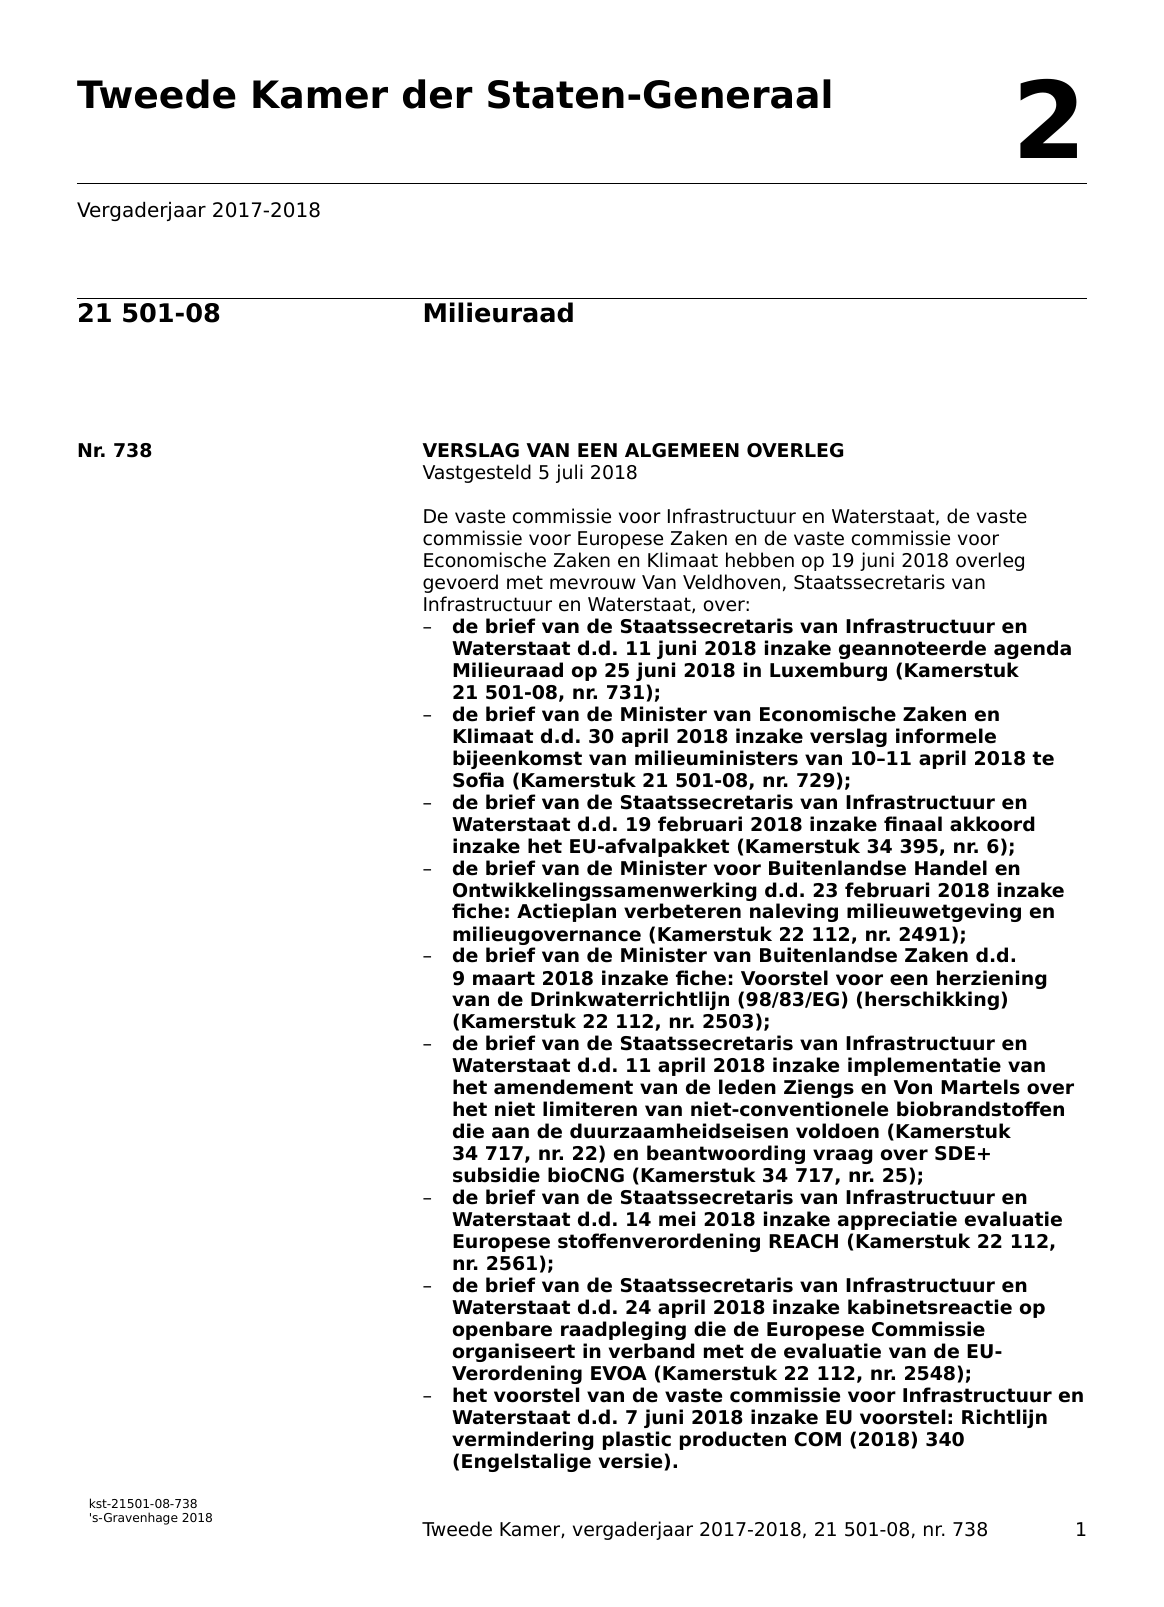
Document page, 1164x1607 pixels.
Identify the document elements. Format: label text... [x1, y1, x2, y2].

text – de brief van de Minister van Buitenlandse Zaken d.d. 9 maart 2018 inzake fiche: Voorstel voor een herziening van de Drinkwaterrichtlijn (98/83/EG) (herschikking) (Kamerstuk 22 112, nr. 2503); [422, 945, 1087, 1033]
text 's-Gravenhage 2018 [88, 1511, 323, 1525]
text – de brief van de Staatssecretaris van Infrastructuur en Waterstaat d.d. 24 april 2018 inzake kabinetsreactie op openbare raadpleging die de Europese Commissie organiseert in verband met de evaluatie van de EU-Verordening EVOA (Kamerstuk 22 112, nr. 2548); [422, 1275, 1087, 1385]
text – het voorstel van de vaste commissie voor Infrastructuur en Waterstaat d.d. 7 juni 2018 inzake EU voorstel: Richtlijn vermindering plastic producten COM (2018) 340 (Engelstalige versie). [422, 1385, 1087, 1473]
table_cell Vergaderjaar 2017-2018 [77, 184, 1087, 298]
text Vastgesteld 5 juli 2018 [422, 462, 1087, 484]
table_header 2 [886, 59, 1087, 183]
text – de brief van de Staatssecretaris van Infrastructuur en Waterstaat d.d. 11 juni 2018 inzake geannoteerde agenda Milieuraad op 25 juni 2018 in Luxemburg (Kamerstuk 21 501-08, nr. 731); [422, 616, 1087, 704]
text – de brief van de Minister voor Buitenlandse Handel en Ontwikkelingssamenwerking d.d. 23 februari 2018 inzake fiche: Actieplan verbeteren naleving milieuwetgeving en milieugovernance (Kamerstuk 22 112, nr. 2491); [422, 857, 1087, 945]
subtitle 21 501-08 Milieuraad [77, 299, 1087, 329]
text – de brief van de Staatssecretaris van Infrastructuur en Waterstaat d.d. 11 april 2018 inzake implementatie van het amendement van de leden Ziengs en Von Martels over het niet limiteren van niet-conventionele biobrandstoffen die aan de duurzaamheidseisen voldoen (Kamerstuk 34 717, nr. 22) en beantwoording vraag over SDE+ subsidie bioCNG (Kamerstuk 34 717, nr. 25); [422, 1033, 1087, 1187]
text – de brief van de Minister van Economische Zaken en Klimaat d.d. 30 april 2018 inzake verslag informele bijeenkomst van milieuministers van 10–11 april 2018 te Sofia (Kamerstuk 21 501-08, nr. 729); [422, 704, 1087, 792]
subtitle Nr. 738 VERSLAG VAN EEN ALGEMEEN OVERLEG [77, 440, 1087, 462]
text – de brief van de Staatssecretaris van Infrastructuur en Waterstaat d.d. 19 februari 2018 inzake finaal akkoord inzake het EU-afvalpakket (Kamerstuk 34 395, nr. 6); [422, 792, 1087, 857]
text – de brief van de Staatssecretaris van Infrastructuur en Waterstaat d.d. 14 mei 2018 inzake appreciatie evaluatie Europese stoffenverordening REACH (Kamerstuk 22 112, nr. 2561); [422, 1187, 1087, 1275]
text De vaste commissie voor Infrastructuur en Waterstaat, de vaste commissie voor Europese Zaken en de vaste commissie voor Economische Zaken en Klimaat hebben op 19 juni 2018 overleg gevoerd met mevrouw Van Veldhoven, Staatssecretaris van Infrastructuur en Waterstaat, over: [422, 506, 1087, 616]
text kst-21501-08-738 [88, 1497, 323, 1511]
table_header Tweede Kamer der Staten-Generaal [77, 59, 886, 183]
